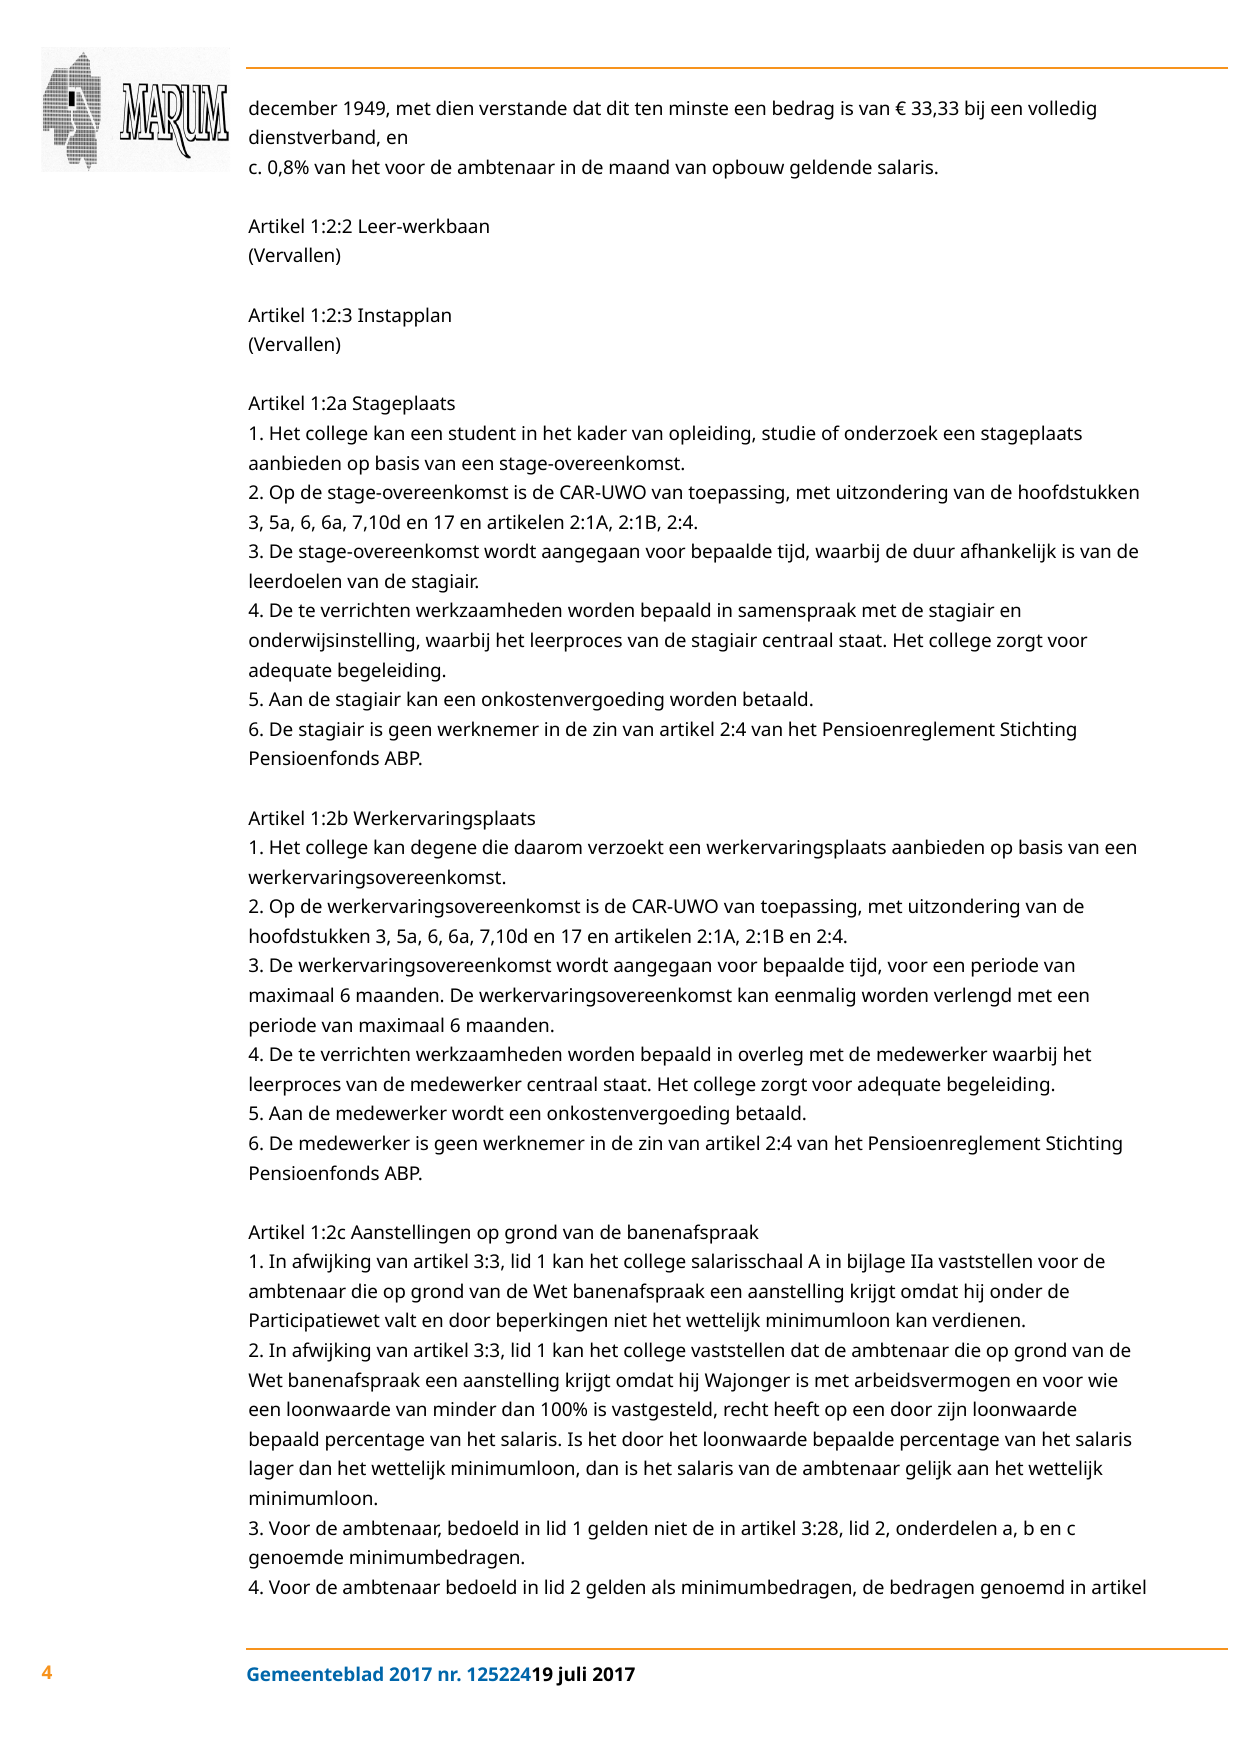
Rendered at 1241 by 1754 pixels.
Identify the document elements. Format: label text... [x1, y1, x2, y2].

text Artikel 1:2:3 Instapplan [248, 302, 1152, 328]
text 4. De te verrichten werkzaamheden worden bepaald in samenspraak met de stagiair en onderwijsinstelling, waarbij het leerproces van de stagiair centraal staat. Het college zorgt voor adequate begeleiding. [248, 598, 1152, 683]
text 3. De stage-overeenkomst wordt aangegaan voor bepaalde tijd, waarbij de duur afhankelijk is van de leerdoelen van de stagiair. [248, 538, 1152, 594]
text 6. De stagiair is geen werknemer in de zin van artikel 2:4 van het Pensioenreglement Stichting Pensioenfonds ABP. [248, 716, 1152, 771]
text 1. Het college kan degene die daarom verzoekt een werkervaringsplaats aanbieden op basis van een werkervaringsovereenkomst. [248, 834, 1152, 890]
text Artikel 1:2:2 Leer-werkbaan [248, 213, 1152, 239]
text 4. Voor de ambtenaar bedoeld in lid 2 gelden als minimumbedragen, de bedragen genoemd in artikel [248, 1574, 1152, 1600]
text (Vervallen) [248, 243, 1152, 268]
text 4. De te verrichten werkzaamheden worden bepaald in overleg met de medewerker waarbij het leerproces van de medewerker centraal staat. Het college zorgt voor adequate begeleiding. [248, 1041, 1152, 1097]
text 2. Op de werkervaringsovereenkomst is de CAR-UWO van toepassing, met uitzondering van de hoofdstukken 3, 5a, 6, 6a, 7,10d en 17 en artikelen 2:1A, 2:1B en 2:4. [248, 893, 1152, 949]
text 6. De medewerker is geen werknemer in de zin van artikel 2:4 van het Pensioenreglement Stichting Pensioenfonds ABP. [248, 1130, 1152, 1186]
text december 1949, met dien verstande dat dit ten minste een bedrag is van € 33,33 bij een volledig dienstverband, en [248, 95, 1152, 150]
text c. 0,8% van het voor de ambtenaar in de maand van opbouw geldende salaris. [248, 154, 1152, 180]
text (Vervallen) [248, 331, 1152, 357]
text 5. Aan de medewerker wordt een onkostenvergoeding betaald. [248, 1101, 1152, 1126]
text 5. Aan de stagiair kan een onkostenvergoeding worden betaald. [248, 686, 1152, 712]
text Artikel 1:2c Aanstellingen op grond van de banenafspraak [248, 1219, 1152, 1245]
text 2. In afwijking van artikel 3:3, lid 1 kan het college vaststellen dat de ambtenaar die op grond van de Wet banenafspraak een aanstelling krijgt omdat hij Wajonger is met arbeidsvermogen en voor wie een loonwaarde van minder dan 100% is vastgesteld, recht heeft op een door zijn loonwaarde bepaald percentage van het salaris. Is het door het loonwaarde bepaalde percentage van het salaris lager dan het wettelijk minimumloon, dan is het salaris van de ambtenaar gelijk aan het wettelijk minimumloon. [248, 1337, 1152, 1511]
text 2. Op de stage-overeenkomst is de CAR-UWO van toepassing, met uitzondering van de hoofdstukken 3, 5a, 6, 6a, 7,10d en 17 en artikelen 2:1A, 2:1B, 2:4. [248, 479, 1152, 535]
text 1. Het college kan een student in het kader van opleiding, studie of onderzoek een stageplaats aanbieden op basis van een stage-overeenkomst. [248, 420, 1152, 476]
text Artikel 1:2b Werkervaringsplaats [248, 805, 1152, 831]
picture [41, 47, 231, 172]
text 1. In afwijking van artikel 3:3, lid 1 kan het college salarisschaal A in bijlage IIa vaststellen voor de ambtenaar die op grond van de Wet banenafspraak een aanstelling krijgt omdat hij onder de Participatiewet valt en door beperkingen niet het wettelijk minimumloon kan verdienen. [248, 1248, 1152, 1333]
text Artikel 1:2a Stageplaats [248, 391, 1152, 416]
text 3. Voor de ambtenaar, bedoeld in lid 1 gelden niet de in artikel 3:28, lid 2, onderdelen a, b en c genoemde minimumbedragen. [248, 1515, 1152, 1570]
text 3. De werkervaringsovereenkomst wordt aangegaan voor bepaalde tijd, voor een periode van maximaal 6 maanden. De werkervaringsovereenkomst kan eenmalig worden verlengd met een periode van maximaal 6 maanden. [248, 953, 1152, 1038]
